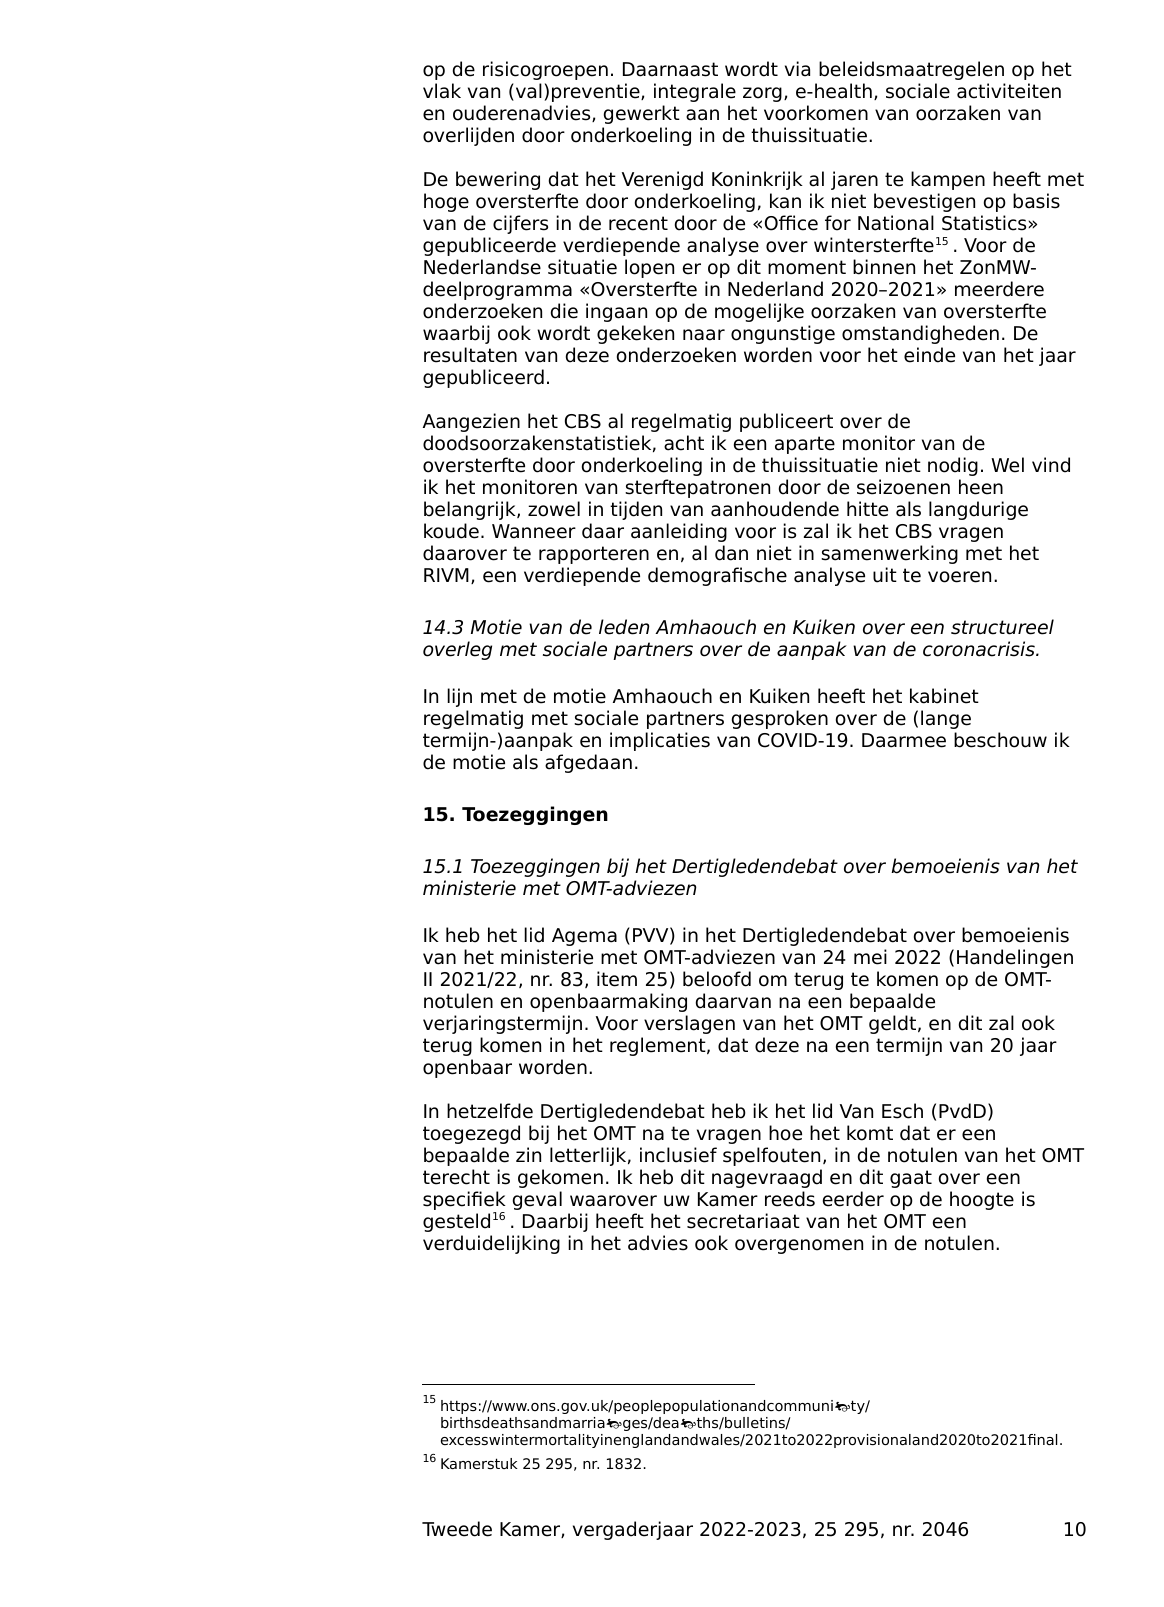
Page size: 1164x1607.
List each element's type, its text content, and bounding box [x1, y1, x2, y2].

text Ik heb het lid Agema (PVV) in het Dertigledendebat over bemoeienis van het ministerie met OMT-adviezen van 24 mei 2022 (Handelingen II 2021/22, nr. 83, item 25) beloofd om terug te komen op de OMT-notulen en openbaarmaking daarvan na een bepaalde verjaringstermijn. Voor verslagen van het OMT geldt, en dit zal ook terug komen in het reglement, dat deze na een termijn van 20 jaar openbaar worden. [422, 925, 1087, 1079]
text https://www.ons.gov.uk/peoplepopulationandcommunity/birthsdeathsandmarriages/deaths/bulletins/excesswintermortalityinenglandandwales/2021to2022provisionaland2020to2021final. [422, 1393, 1087, 1449]
subtitle 15. Toezeggingen [422, 804, 1087, 826]
subtitle 15.1 Toezeggingen bij het Dertigledendebat over bemoeienis van het ministerie met OMT-adviezen [422, 856, 1087, 900]
text De bewering dat het Verenigd Koninkrijk al jaren te kampen heeft met hoge oversterfte door onderkoeling, kan ik niet bevestigen op basis van de cijfers in de recent door de «Office for National Statistics» gepubliceerde verdiepende analyse over wintersterfte. Voor de Nederlandse situatie lopen er op dit moment binnen het ZonMW-deelprogramma «Oversterfte in Nederland 2020–2021» meerdere onderzoeken die ingaan op de mogelijke oorzaken van oversterfte waarbij ook wordt gekeken naar ongunstige omstandigheden. De resultaten van deze onderzoeken worden voor het einde van het jaar gepubliceerd. [422, 169, 1087, 389]
text Kamerstuk 25 295, nr. 1832. [422, 1452, 1087, 1474]
text In hetzelfde Dertigledendebat heb ik het lid Van Esch (PvdD) toegezegd bij het OMT na te vragen hoe het komt dat er een bepaalde zin letterlijk, inclusief spelfouten, in de notulen van het OMT terecht is gekomen. Ik heb dit nagevraagd en dit gaat over een specifiek geval waarover uw Kamer reeds eerder op de hoogte is gesteld. Daarbij heeft het secretariaat van het OMT een verduidelijking in het advies ook overgenomen in de notulen. [422, 1101, 1087, 1255]
text op de risicogroepen. Daarnaast wordt via beleidsmaatregelen op het vlak van (val)preventie, integrale zorg, e-health, sociale activiteiten en ouderenadvies, gewerkt aan het voorkomen van oorzaken van overlijden door onderkoeling in de thuissituatie. [422, 59, 1087, 147]
text Aangezien het CBS al regelmatig publiceert over de doodsoorzakenstatistiek, acht ik een aparte monitor van de oversterfte door onderkoeling in de thuissituatie niet nodig. Wel vind ik het monitoren van sterftepatronen door de seizoenen heen belangrijk, zowel in tijden van aanhoudende hitte als langdurige koude. Wanneer daar aanleiding voor is zal ik het CBS vragen daarover te rapporteren en, al dan niet in samenwerking met het RIVM, een verdiepende demografische analyse uit te voeren. [422, 411, 1087, 587]
text In lijn met de motie Amhaouch en Kuiken heeft het kabinet regelmatig met sociale partners gesproken over de (lange termijn-)aanpak en implicaties van COVID-19. Daarmee beschouw ik de motie als afgedaan. [422, 686, 1087, 774]
subtitle 14.3 Motie van de leden Amhaouch en Kuiken over een structureel overleg met sociale partners over de aanpak van de coronacrisis. [422, 617, 1087, 661]
